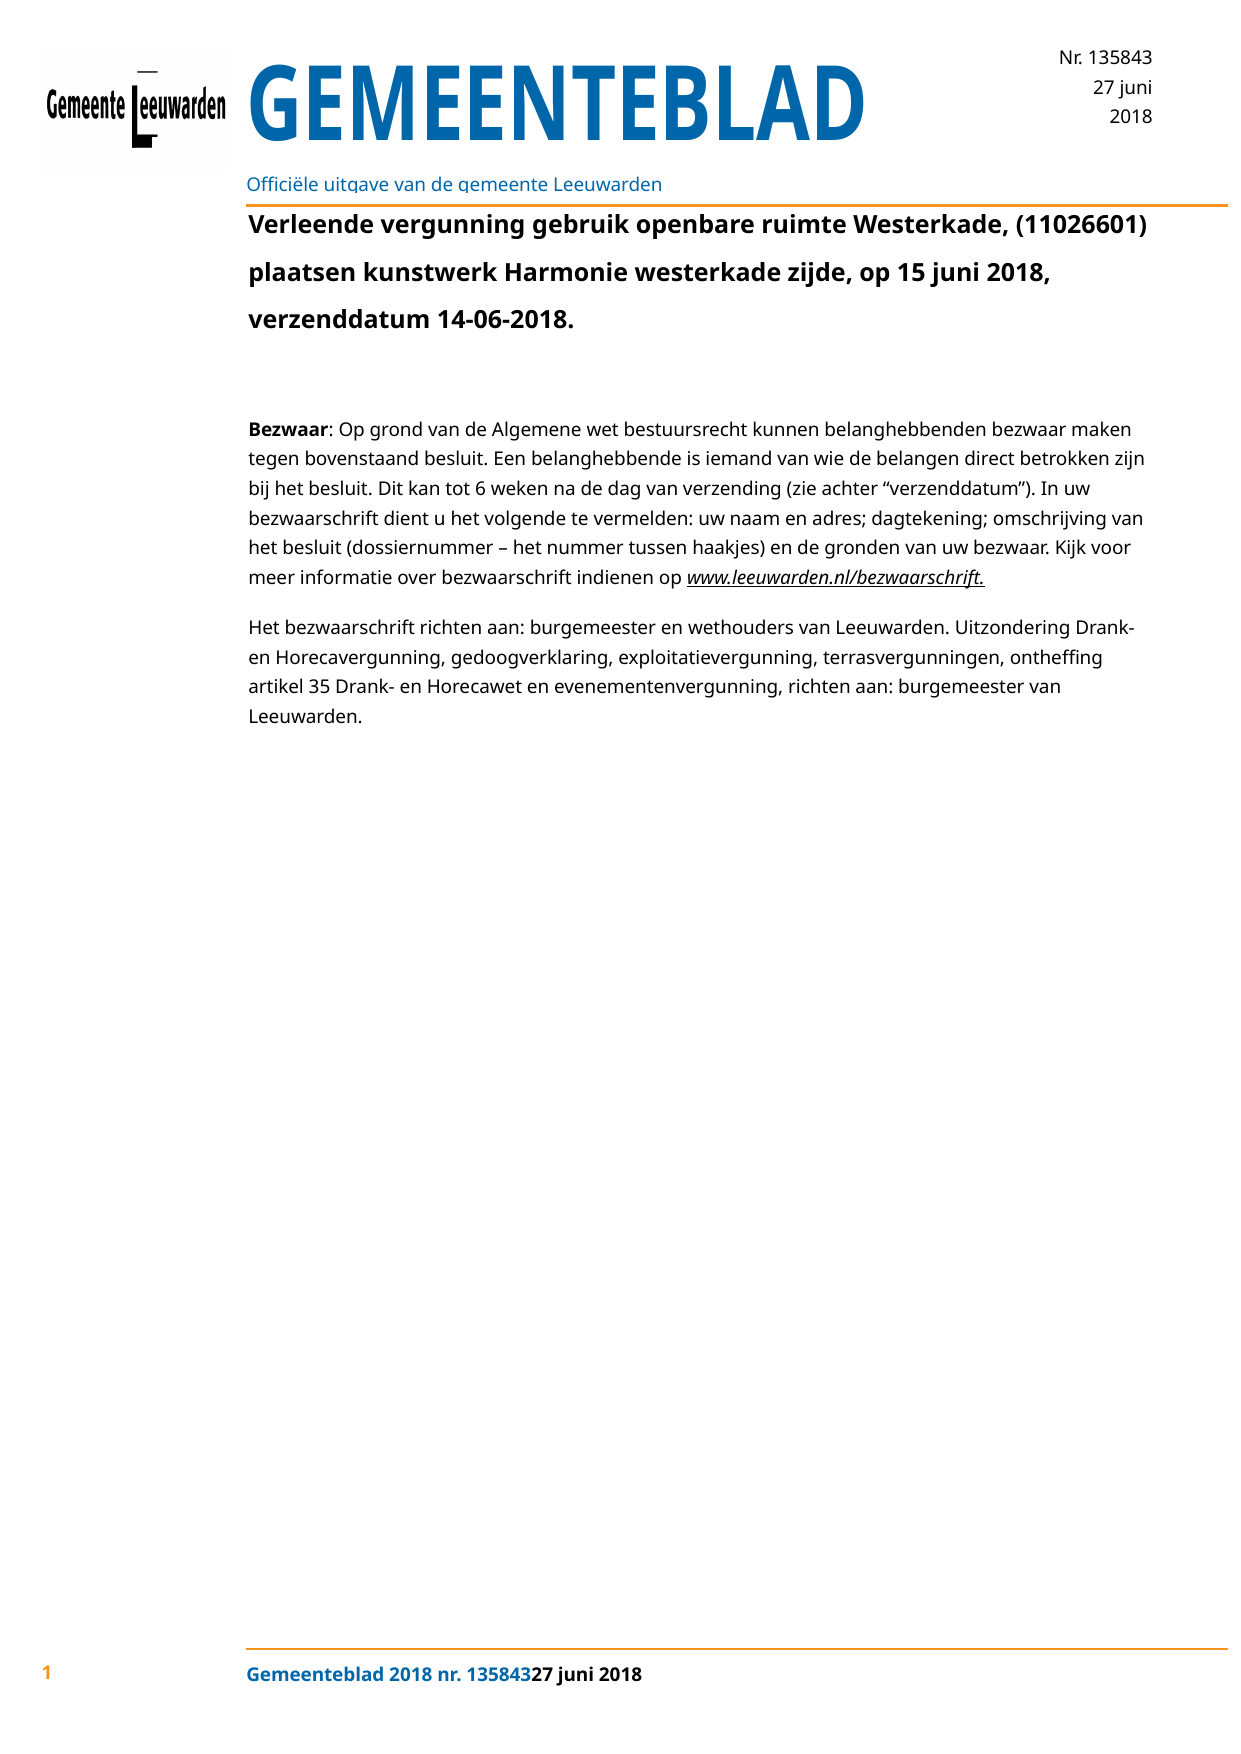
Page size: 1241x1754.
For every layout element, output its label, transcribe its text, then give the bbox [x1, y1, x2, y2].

text Verleende vergunning gebruik openbare ruimte Westerkade, (11026601) plaatsen kunstwerk Harmonie westerkade zijde, op 15 juni 2018, verzenddatum 14-06-2018. [248, 207, 1152, 336]
text Bezwaar: Op grond van de Algemene wet bestuursrecht kunnen belanghebbenden bezwaar maken tegen bovenstaand besluit. Een belanghebbende is iemand van wie de belangen direct betrokken zijn bij het besluit. Dit kan tot 6 weken na de dag van verzending (zie achter “verzenddatum”). In uw bezwaarschrift dient u het volgende te vermelden: uw naam en adres; dagtekening; omschrijving van het besluit (dossiernummer – het nummer tussen haakjes) en de gronden van uw bezwaar. Kijk voor meer informatie over bezwaarschrift indienen op www.leeuwarden.nl/bezwaarschrift. [248, 416, 1152, 589]
picture [41, 47, 231, 172]
text Het bezwaarschrift richten aan: burgemeester en wethouders van Leeuwarden. Uitzondering Drank- en Horecavergunning, gedoogverklaring, exploitatievergunning, terrasvergunningen, ontheffing artikel 35 Drank- en Horecawet en evenementenvergunning, richten aan: burgemeester van Leeuwarden. [248, 614, 1152, 729]
